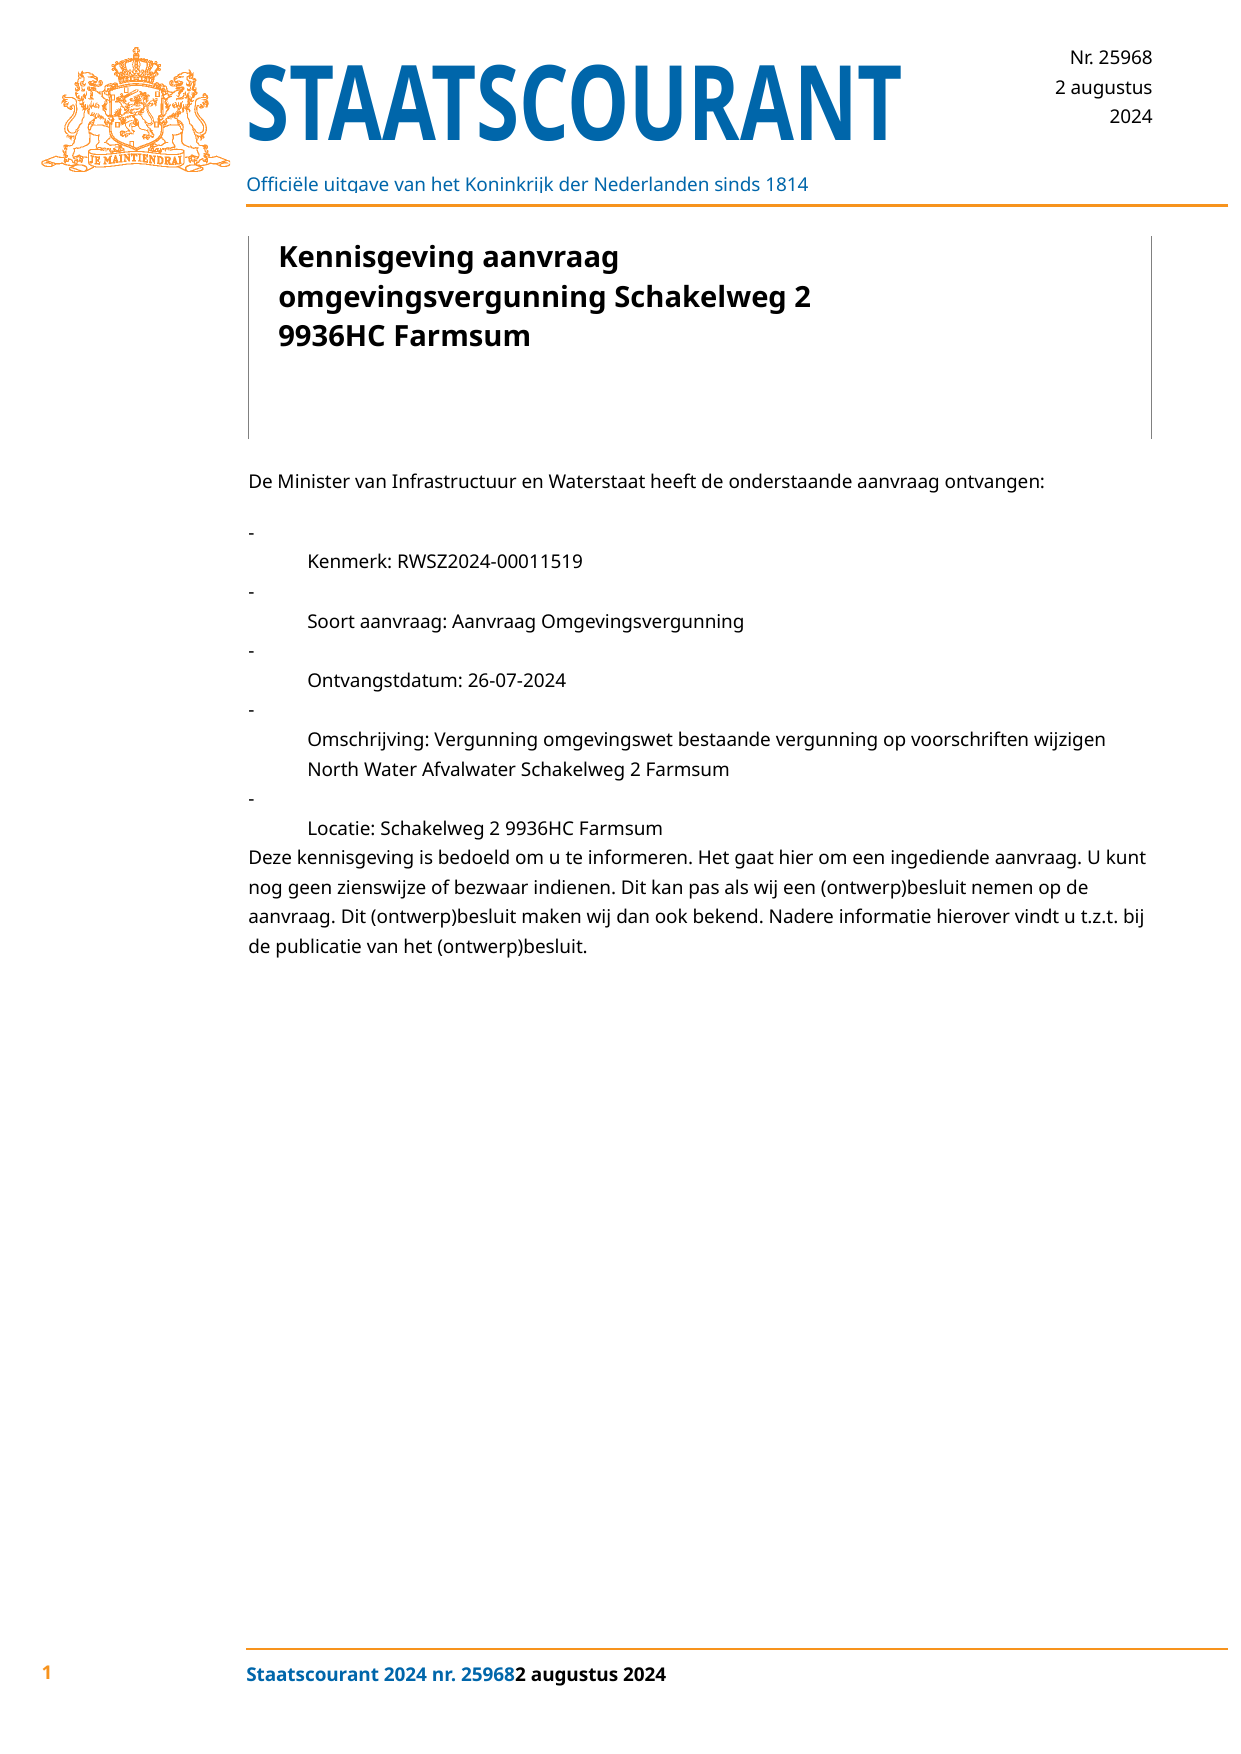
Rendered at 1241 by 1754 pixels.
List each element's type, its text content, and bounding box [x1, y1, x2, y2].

list Kenmerk: RWSZ2024-00011519 [248, 549, 1152, 574]
table_header Kennisgeving aanvraag omgevingsvergunning Schakelweg 2 9936HC Farmsum [249, 236, 850, 439]
list Soort aanvraag: Aanvraag Omgevingsvergunning [248, 608, 1152, 633]
picture [41, 47, 231, 172]
table_header [1090, 236, 1151, 413]
list Locatie: Schakelweg 2 9936HC Farmsum [248, 815, 1152, 841]
list Ontvangstdatum: 26-07-2024 [248, 667, 1152, 693]
table_header [850, 414, 1151, 439]
text Deze kennisgeving is bedoeld om u te informeren. Het gaat hier om een ingediende aanvraag. U kunt nog geen zienswijze of bezwaar indienen. Dit kan pas als wij een (ontwerp)besluit nemen op de aanvraag. Dit (ontwerp)besluit maken wij dan ook bekend. Nadere informatie hierover vindt u t.z.t. bij de publicatie van het (ontwerp)besluit. [248, 844, 1152, 959]
list Omschrijving: Vergunning omgevingswet bestaande vergunning op voorschriften wijzigen North Water Afvalwater Schakelweg 2 Farmsum [248, 726, 1152, 781]
table_header [850, 236, 912, 413]
picture [912, 236, 1090, 414]
text De Minister van Infrastructuur en Waterstaat heeft de onderstaande aanvraag ontvangen: [248, 469, 1152, 494]
